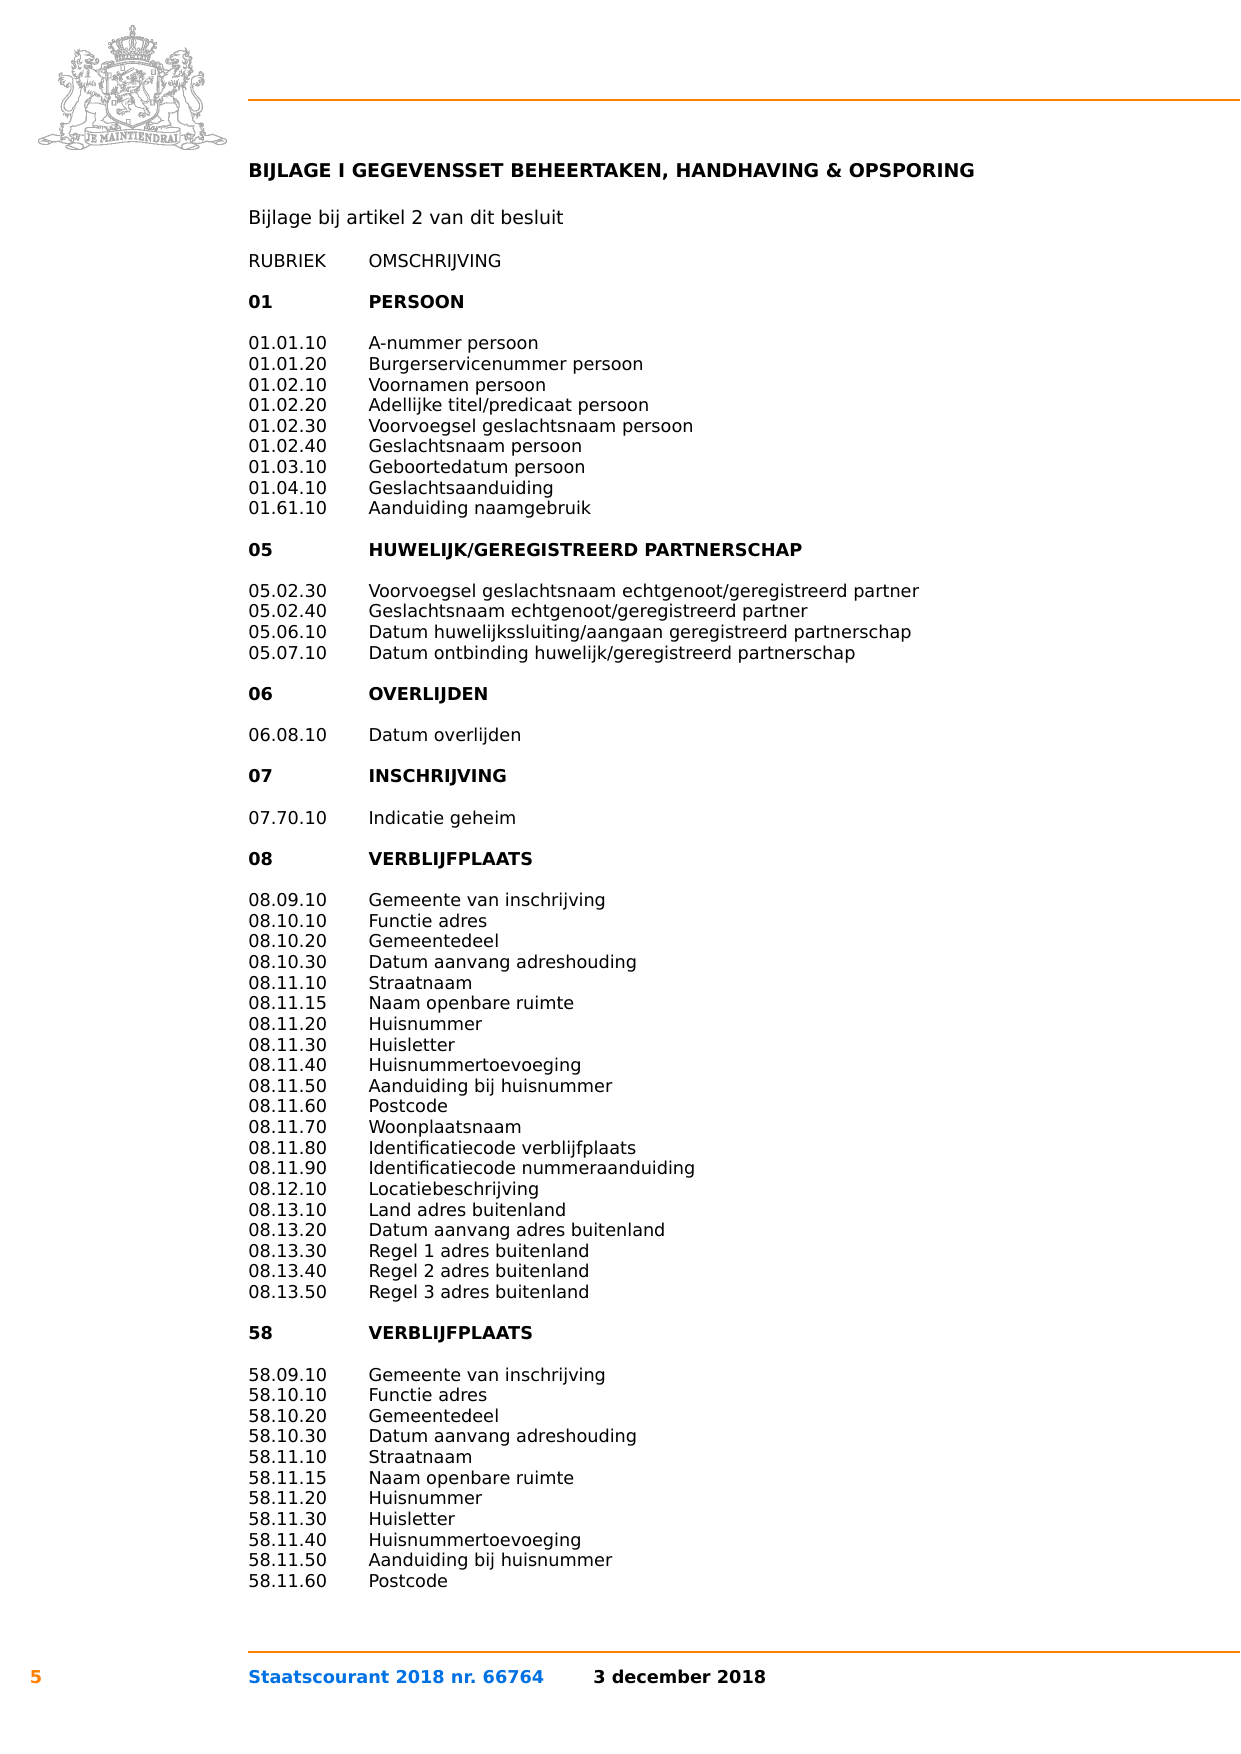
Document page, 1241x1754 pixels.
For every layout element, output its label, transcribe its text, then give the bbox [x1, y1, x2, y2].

table_cell 08.10.10 [248, 911, 362, 931]
table_cell Voorvoegsel geslachtsnaam echtgenoot/geregistreerd partner [363, 581, 1163, 601]
table_cell 08.11.50 [248, 1076, 362, 1096]
table_cell 08.11.30 [248, 1035, 362, 1055]
table_cell 01.02.40 [248, 436, 362, 457]
table_cell Identificatiecode verblijfplaats [363, 1138, 1163, 1158]
table_cell [248, 705, 362, 725]
table_cell Regel 3 adres buitenland [363, 1282, 1163, 1303]
table_cell Postcode [363, 1571, 1163, 1591]
table_cell 08.13.50 [248, 1282, 362, 1303]
table_cell 58.10.20 [248, 1406, 362, 1426]
table_cell 01.02.20 [248, 395, 362, 416]
table_cell [363, 787, 1163, 808]
table_cell [248, 663, 362, 684]
table_cell Huisnummer [363, 1014, 1163, 1034]
table_cell Woonplaatsnaam [363, 1117, 1163, 1138]
table_cell 05.07.10 [248, 643, 362, 663]
table_cell [363, 828, 1163, 849]
table_header OMSCHRIJVING [363, 251, 1163, 271]
table_cell [248, 519, 362, 539]
table_cell [363, 870, 1163, 890]
table_cell 08.11.40 [248, 1055, 362, 1076]
table_cell 01 [248, 292, 362, 313]
table_cell Aanduiding bij huisnummer [363, 1076, 1163, 1096]
table_cell 08.11.80 [248, 1138, 362, 1158]
table_cell Locatiebeschrijving [363, 1179, 1163, 1199]
table_cell 58.11.50 [248, 1550, 362, 1571]
table_cell Regel 2 adres buitenland [363, 1261, 1163, 1282]
table_cell Functie adres [363, 1385, 1163, 1406]
table_cell 07 [248, 766, 362, 787]
table_cell [248, 828, 362, 849]
table_cell 58.11.20 [248, 1488, 362, 1509]
table_cell 01.03.10 [248, 457, 362, 478]
table_cell 08 [248, 849, 362, 869]
table_cell Datum aanvang adreshouding [363, 952, 1163, 973]
table_cell 08.13.30 [248, 1241, 362, 1261]
table_cell [248, 560, 362, 581]
table_cell Naam openbare ruimte [363, 993, 1163, 1014]
table_cell Datum aanvang adres buitenland [363, 1220, 1163, 1241]
table_cell Huisnummer [363, 1488, 1163, 1509]
table_cell 08.12.10 [248, 1179, 362, 1199]
table_cell Burgerservicenummer persoon [363, 354, 1163, 374]
table_cell [363, 313, 1163, 333]
table_cell 08.13.10 [248, 1200, 362, 1220]
table_cell VERBLIJFPLAATS [363, 1323, 1163, 1344]
table_cell Huisnummertoevoeging [363, 1055, 1163, 1076]
table_cell Land adres buitenland [363, 1200, 1163, 1220]
table_cell [248, 313, 362, 333]
table_cell Gemeentedeel [363, 1406, 1163, 1426]
table_cell Naam openbare ruimte [363, 1468, 1163, 1488]
table_cell A-nummer persoon [363, 333, 1163, 354]
table_cell 01.02.10 [248, 375, 362, 395]
table_cell Adellijke titel/predicaat persoon [363, 395, 1163, 416]
table_cell 08.11.10 [248, 973, 362, 993]
table_cell Gemeente van inschrijving [363, 890, 1163, 911]
table_cell 08.11.60 [248, 1096, 362, 1117]
table_cell Geslachtsaanduiding [363, 478, 1163, 498]
table_cell Indicatie geheim [363, 808, 1163, 828]
table_cell 01.04.10 [248, 478, 362, 498]
table_cell HUWELIJK/GEREGISTREERD PARTNERSCHAP [363, 540, 1163, 560]
table_cell [363, 746, 1163, 766]
table_cell [248, 870, 362, 890]
table_cell 58.09.10 [248, 1365, 362, 1385]
table_cell [248, 1303, 362, 1323]
table_cell [363, 663, 1163, 684]
table_cell 08.11.15 [248, 993, 362, 1014]
table_cell Geslachtsnaam persoon [363, 436, 1163, 457]
table_cell 08.13.40 [248, 1261, 362, 1282]
table_cell Datum huwelijkssluiting/aangaan geregistreerd partnerschap [363, 622, 1163, 643]
table_cell Aanduiding bij huisnummer [363, 1550, 1163, 1571]
table_cell [363, 1303, 1163, 1323]
table_cell [363, 560, 1163, 581]
table_cell VERBLIJFPLAATS [363, 849, 1163, 869]
table_cell [363, 271, 1163, 292]
table_cell Gemeente van inschrijving [363, 1365, 1163, 1385]
table_cell Geslachtsnaam echtgenoot/geregistreerd partner [363, 601, 1163, 622]
table_header RUBRIEK [248, 251, 362, 271]
table_cell 08.13.20 [248, 1220, 362, 1241]
table_cell Regel 1 adres buitenland [363, 1241, 1163, 1261]
table_cell 01.01.20 [248, 354, 362, 374]
table_cell 06 [248, 684, 362, 704]
table_cell 58.11.30 [248, 1509, 362, 1529]
table_cell 05.02.40 [248, 601, 362, 622]
table_cell Voorvoegsel geslachtsnaam persoon [363, 416, 1163, 436]
table_cell 58 [248, 1323, 362, 1344]
table_cell Huisnummertoevoeging [363, 1530, 1163, 1550]
table_cell PERSOON [363, 292, 1163, 313]
table_cell 05.02.30 [248, 581, 362, 601]
table_cell [248, 746, 362, 766]
table_cell Geboortedatum persoon [363, 457, 1163, 478]
table_cell Aanduiding naamgebruik [363, 498, 1163, 519]
table_cell Datum aanvang adreshouding [363, 1426, 1163, 1447]
table_cell 07.70.10 [248, 808, 362, 828]
table_cell [248, 271, 362, 292]
table_cell 08.11.90 [248, 1158, 362, 1179]
table_cell 08.10.30 [248, 952, 362, 973]
table_cell 58.10.10 [248, 1385, 362, 1406]
table_cell 58.10.30 [248, 1426, 362, 1447]
table_cell 08.11.20 [248, 1014, 362, 1034]
table_cell Huisletter [363, 1509, 1163, 1529]
table_cell Identificatiecode nummeraanduiding [363, 1158, 1163, 1179]
table_cell 05 [248, 540, 362, 560]
table_cell Voornamen persoon [363, 375, 1163, 395]
table_cell [363, 705, 1163, 725]
table_cell 08.09.10 [248, 890, 362, 911]
table_cell Postcode [363, 1096, 1163, 1117]
table_cell Datum ontbinding huwelijk/geregistreerd partnerschap [363, 643, 1163, 663]
table_cell 58.11.60 [248, 1571, 362, 1591]
table_cell Gemeentedeel [363, 931, 1163, 952]
text Bijlage bij artikel 2 van dit besluit [248, 207, 1163, 229]
table_cell Huisletter [363, 1035, 1163, 1055]
table_cell 01.02.30 [248, 416, 362, 436]
table_cell Functie adres [363, 911, 1163, 931]
picture [38, 25, 227, 150]
table_cell OVERLIJDEN [363, 684, 1163, 704]
table_cell Straatnaam [363, 1447, 1163, 1468]
table_cell Straatnaam [363, 973, 1163, 993]
table_cell INSCHRIJVING [363, 766, 1163, 787]
table_cell 06.08.10 [248, 725, 362, 746]
table_cell 05.06.10 [248, 622, 362, 643]
table_cell Datum overlijden [363, 725, 1163, 746]
table_cell 08.10.20 [248, 931, 362, 952]
table_cell 08.11.70 [248, 1117, 362, 1138]
table_cell 01.61.10 [248, 498, 362, 519]
table_cell [363, 519, 1163, 539]
table_cell [248, 787, 362, 808]
table_cell 58.11.15 [248, 1468, 362, 1488]
table_cell 58.11.10 [248, 1447, 362, 1468]
table_cell [363, 1344, 1163, 1364]
table_cell 01.01.10 [248, 333, 362, 354]
subtitle BIJLAGE I GEGEVENSSET BEHEERTAKEN, HANDHAVING & OPSPORING [248, 160, 1163, 182]
table_cell [248, 1344, 362, 1364]
table_cell 58.11.40 [248, 1530, 362, 1550]
